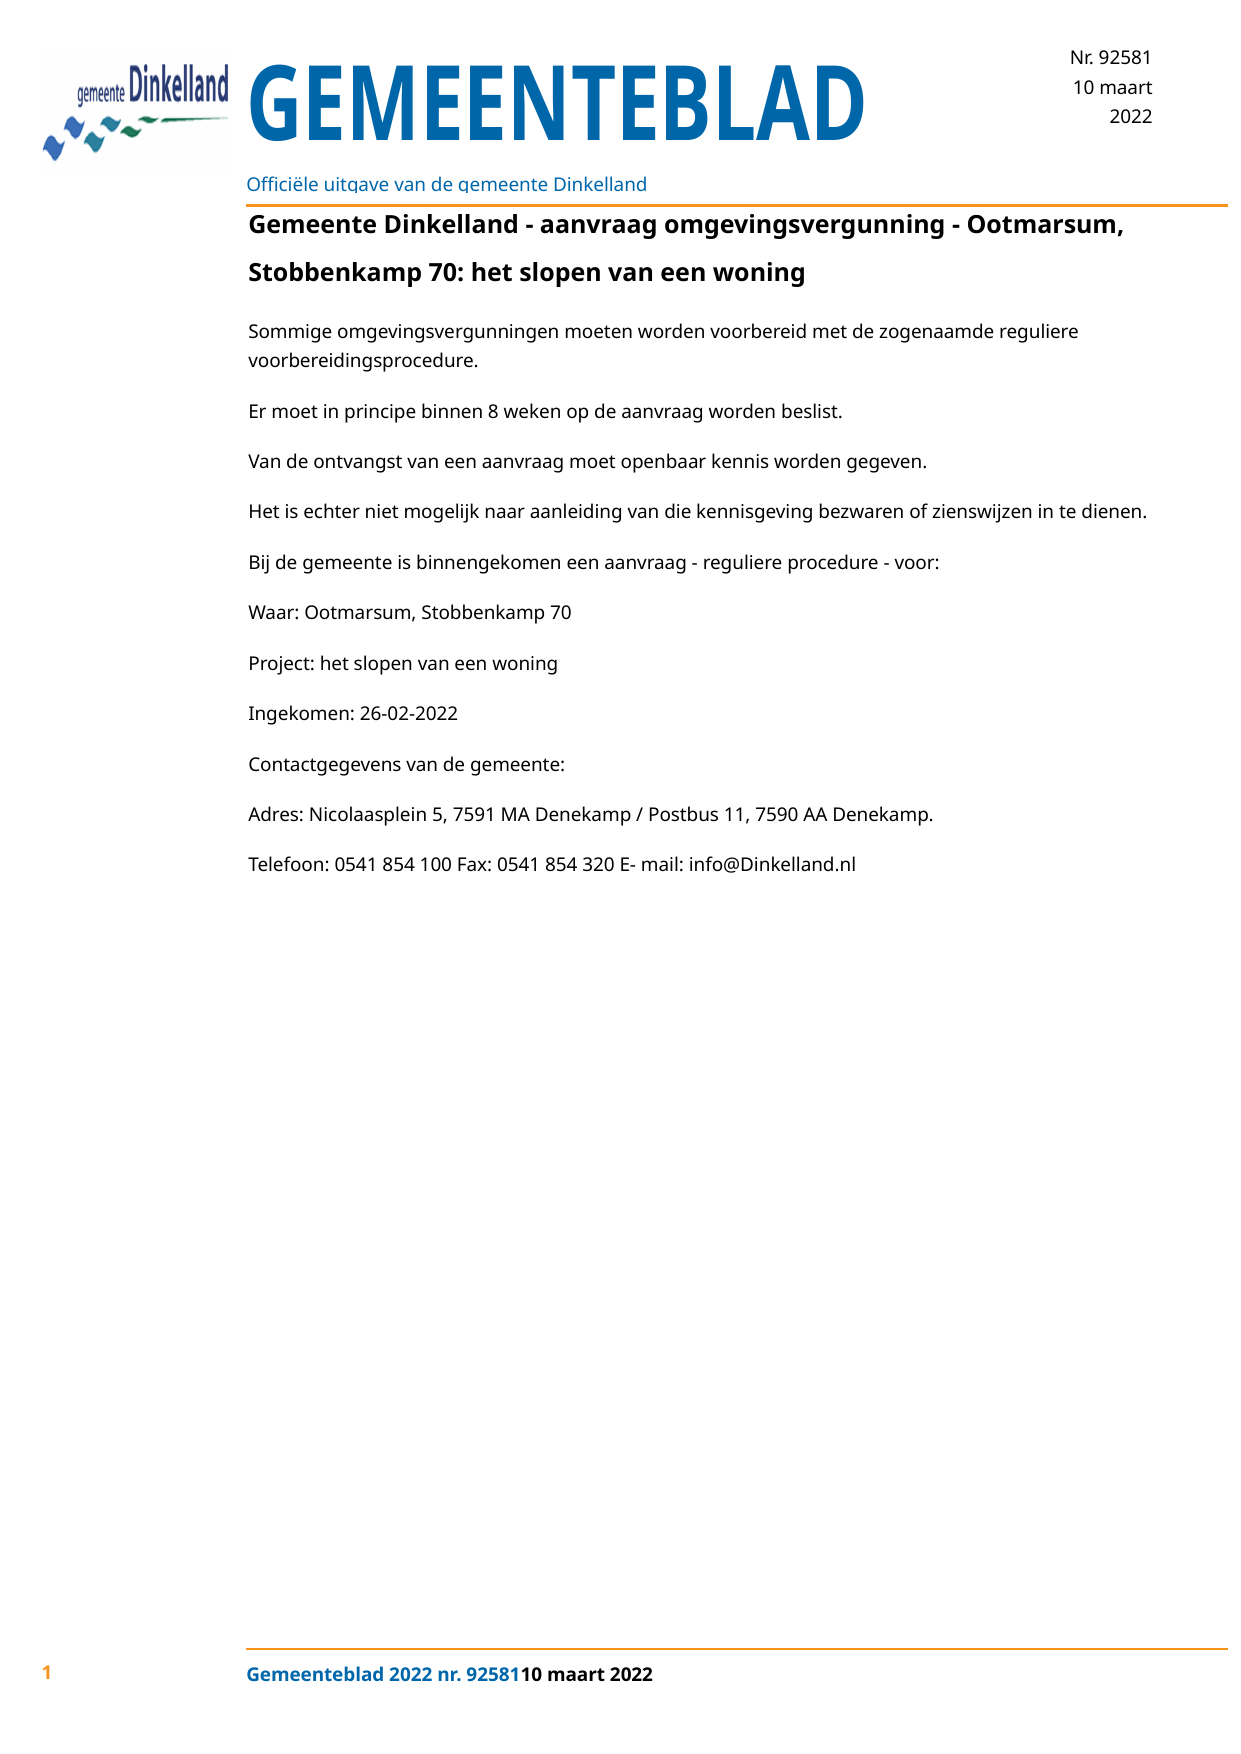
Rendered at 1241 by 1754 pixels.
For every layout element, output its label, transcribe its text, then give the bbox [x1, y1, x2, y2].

text Waar: Ootmarsum, Stobbenkamp 70 [248, 599, 1152, 625]
text Gemeente Dinkelland - aanvraag omgevingsvergunning - Ootmarsum, Stobbenkamp 70: het slopen van een woning [248, 207, 1152, 288]
text Adres: Nicolaasplein 5, 7591 MA Denekamp / Postbus 11, 7590 AA Denekamp. [248, 801, 1152, 827]
text Van de ontvangst van een aanvraag moet openbaar kennis worden gegeven. [248, 448, 1152, 474]
text Het is echter niet mogelijk naar aanleiding van die kennisgeving bezwaren of zienswijzen in te dienen. [248, 499, 1152, 524]
text Sommige omgevingsvergunningen moeten worden voorbereid met de zogenaamde reguliere voorbereidingsprocedure. [248, 318, 1152, 373]
text Project: het slopen van een woning [248, 650, 1152, 676]
text Ingekomen: 26-02-2022 [248, 700, 1152, 726]
text Bij de gemeente is binnengekomen een aanvraag - reguliere procedure - voor: [248, 549, 1152, 575]
picture [41, 47, 231, 172]
text Contactgegevens van de gemeente: [248, 751, 1152, 777]
text Telefoon: 0541 854 100 Fax: 0541 854 320 E- mail: info@Dinkelland.nl [248, 852, 1152, 877]
text Er moet in principe binnen 8 weken op de aanvraag worden beslist. [248, 398, 1152, 424]
